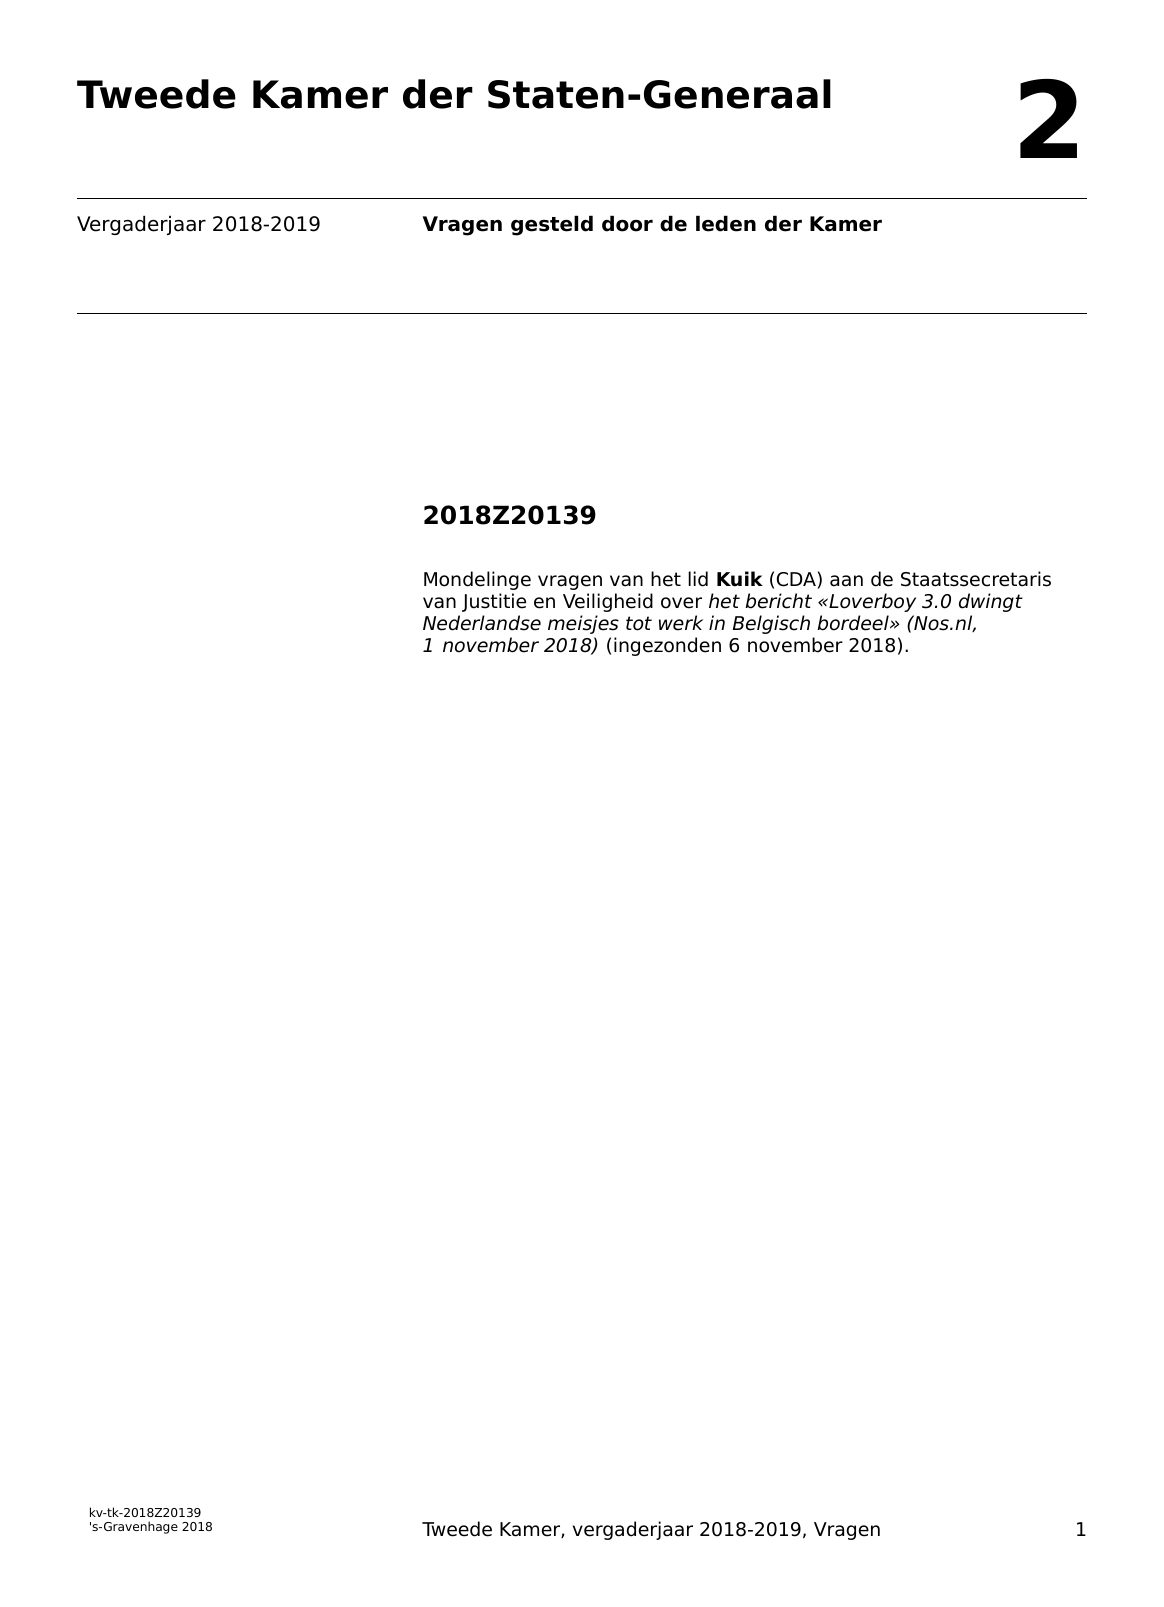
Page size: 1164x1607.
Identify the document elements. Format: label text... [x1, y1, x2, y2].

text Mondelinge vragen van het lid Kuik (CDA) aan de Staatssecretaris van Justitie en Veiligheid over het bericht «Loverboy 3.0 dwingt Nederlandse meisjes tot werk in Belgisch bordeel» (Nos.nl, 1 november 2018) (ingezonden 6 november 2018). [422, 569, 1087, 657]
table_header 2 [886, 59, 1087, 198]
table_cell Vragen gesteld door de leden der Kamer [422, 199, 1087, 313]
text 's-Gravenhage 2018 [88, 1520, 323, 1534]
table_header Tweede Kamer der Staten-Generaal [77, 59, 886, 198]
table_cell Vergaderjaar 2018-2019 [77, 199, 422, 313]
text 2018Z20139 [422, 501, 1087, 531]
text kv-tk-2018Z20139 [88, 1506, 323, 1520]
